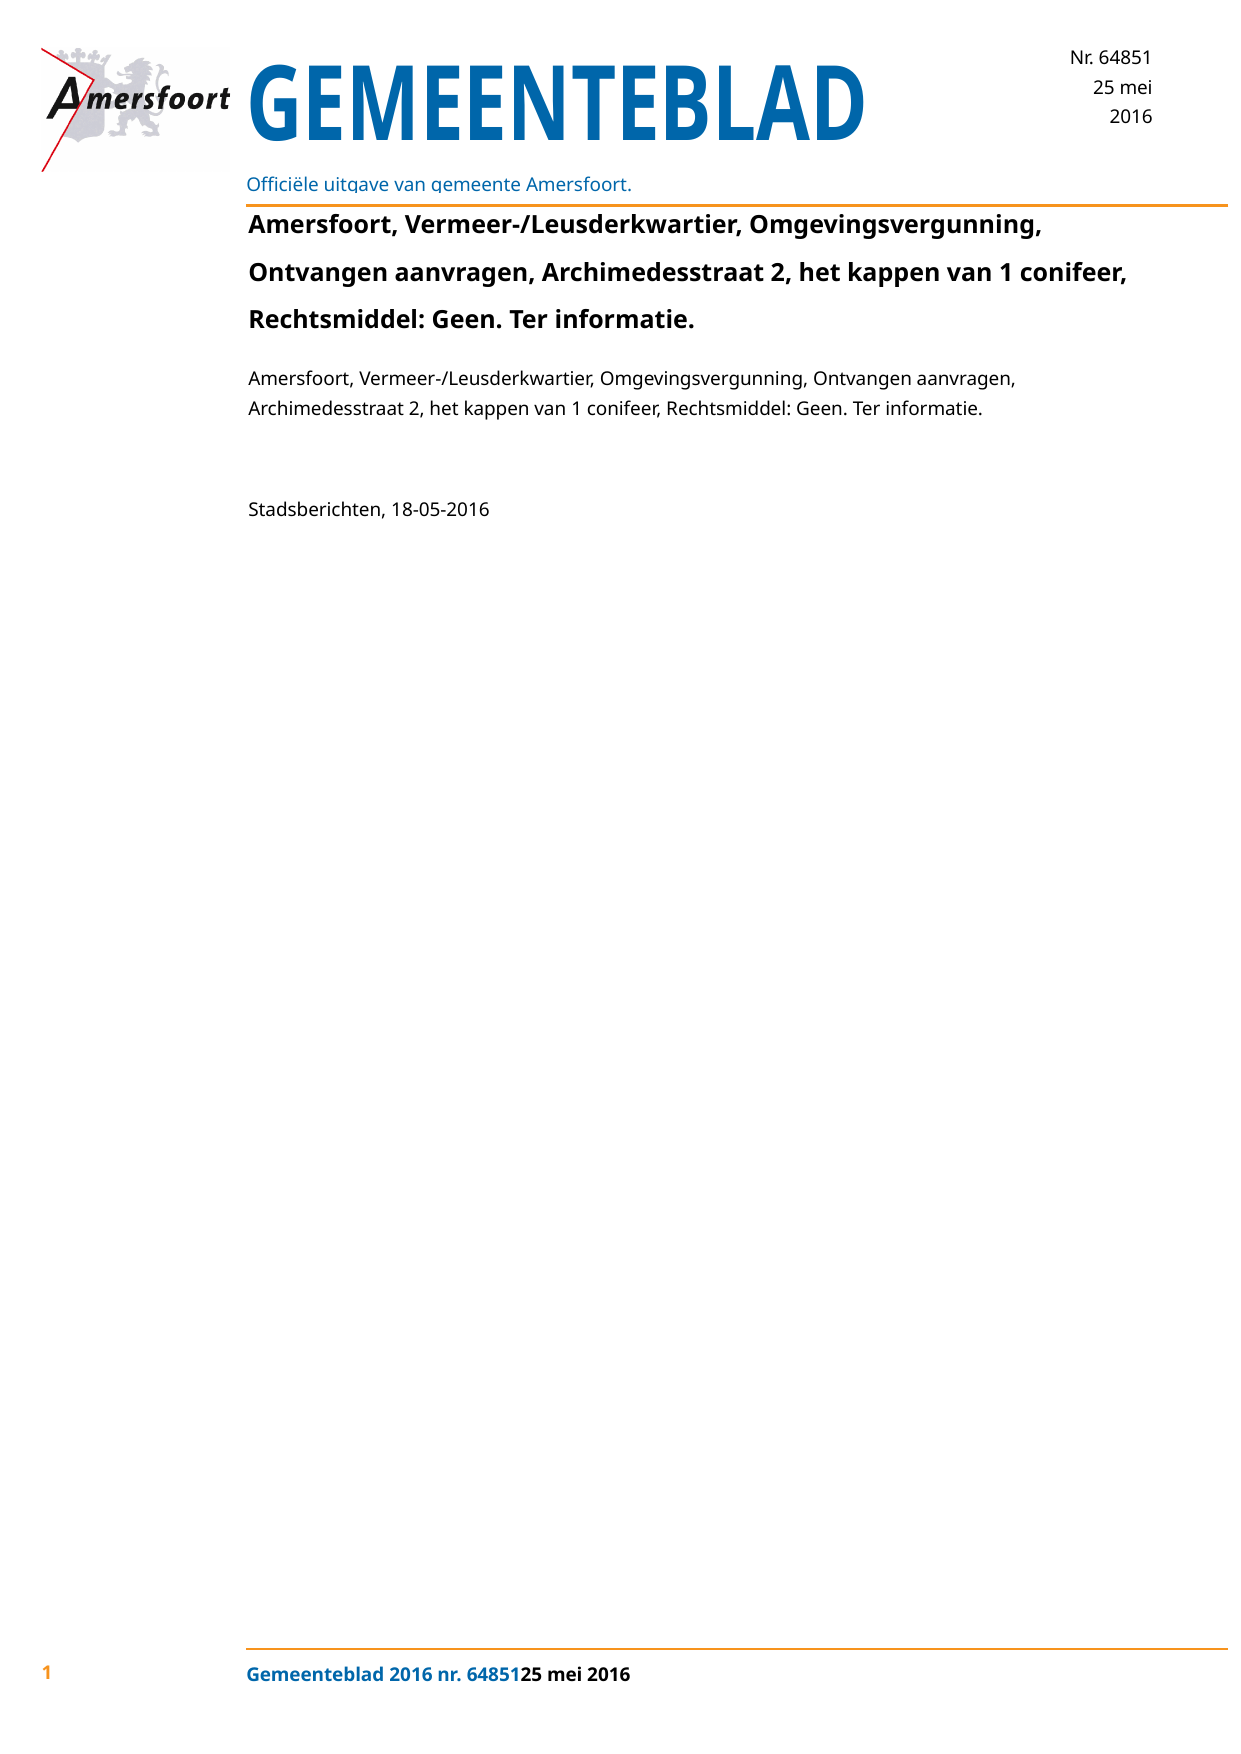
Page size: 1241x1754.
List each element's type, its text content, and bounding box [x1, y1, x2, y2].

picture [41, 47, 231, 172]
text Amersfoort, Vermeer-/Leusderkwartier, Omgevingsvergunning, Ontvangen aanvragen, Archimedesstraat 2, het kappen van 1 conifeer, Rechtsmiddel: Geen. Ter informatie. [248, 366, 1152, 421]
text Stadsberichten, 18-05-2016 [248, 496, 1152, 522]
text Amersfoort, Vermeer-/Leusderkwartier, Omgevingsvergunning, Ontvangen aanvragen, Archimedesstraat 2, het kappen van 1 conifeer, Rechtsmiddel: Geen. Ter informatie. [248, 207, 1152, 336]
